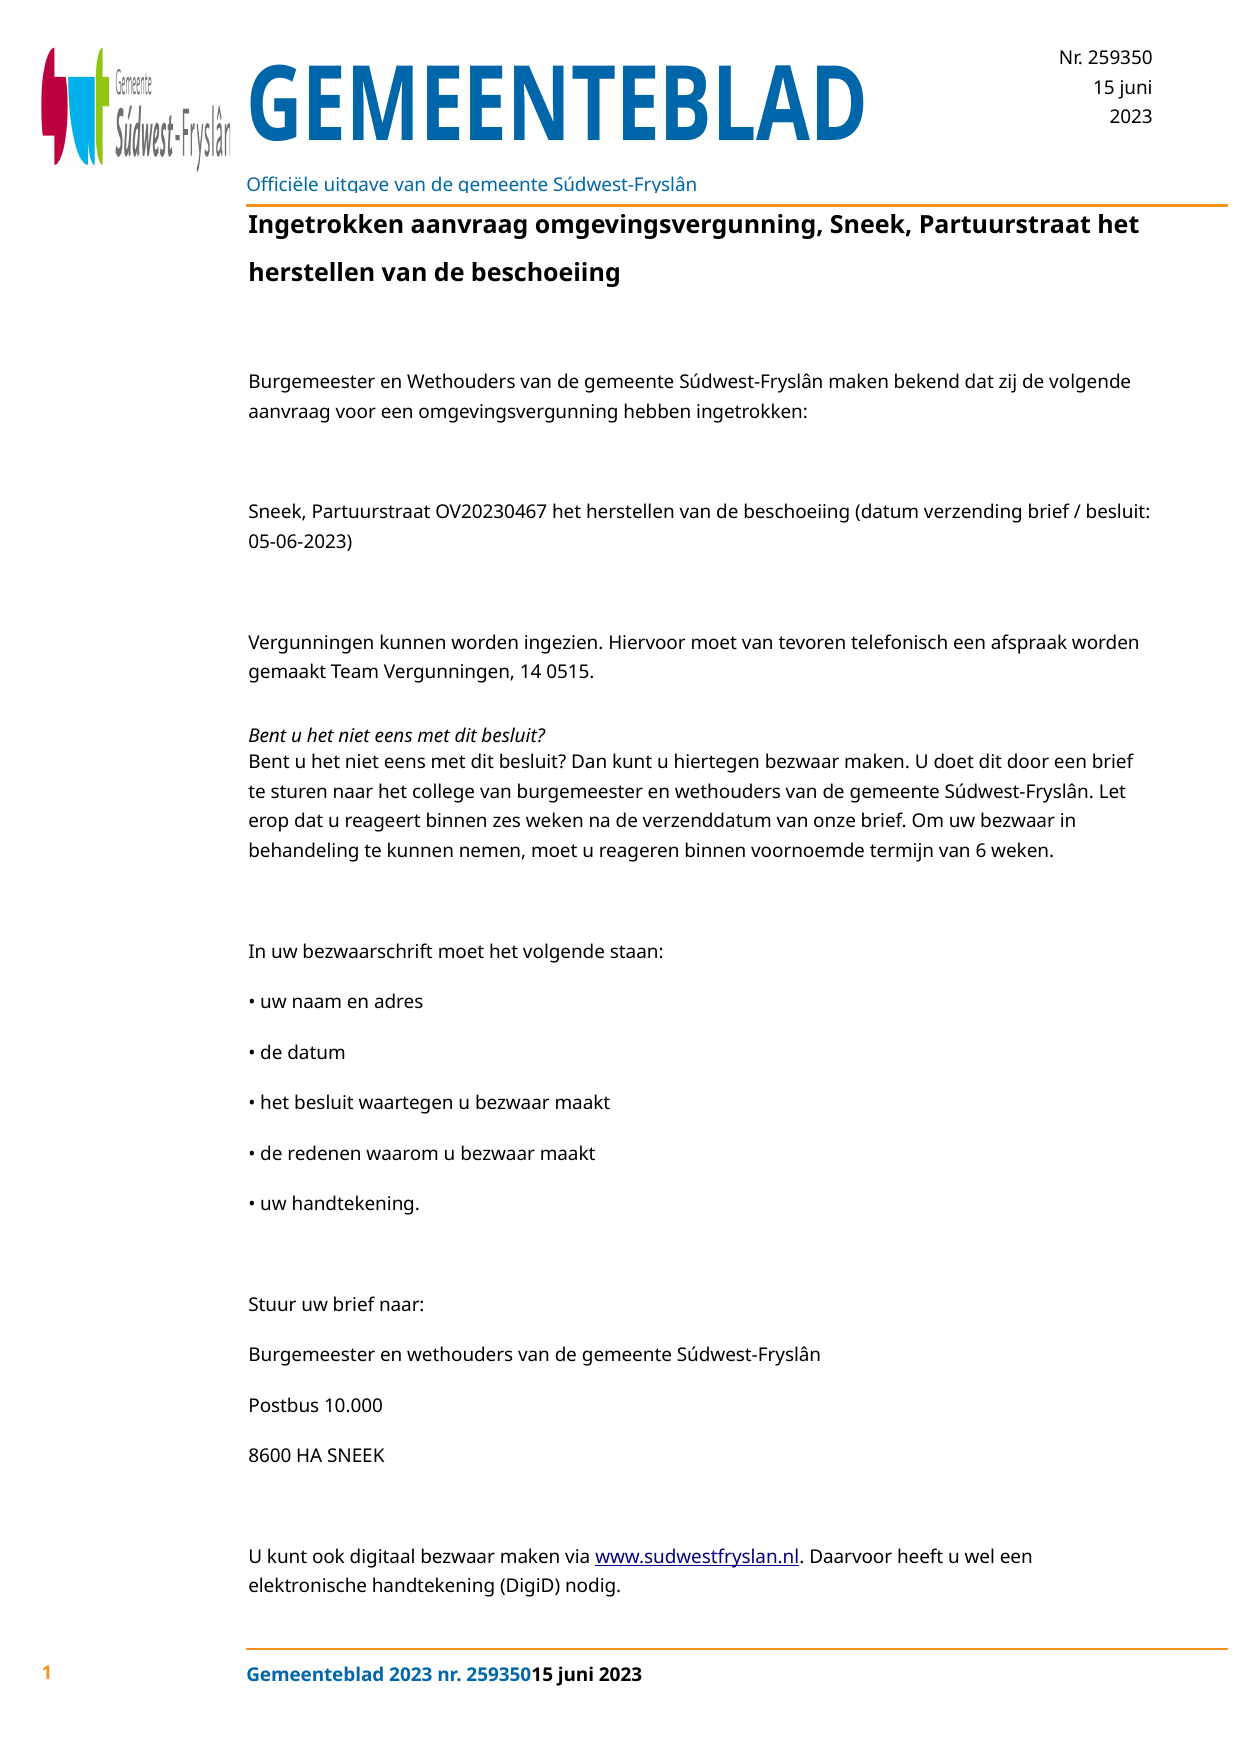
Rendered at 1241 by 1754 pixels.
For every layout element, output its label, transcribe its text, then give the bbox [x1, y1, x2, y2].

text Burgemeester en wethouders van de gemeente Súdwest-Fryslân [248, 1341, 1152, 1367]
picture [41, 47, 231, 172]
text • uw naam en adres [248, 988, 1152, 1014]
text U kunt ook digitaal bezwaar maken via www.sudwestfryslan.nl. Daarvoor heeft u wel een elektronische handtekening (DigiD) nodig. [248, 1543, 1152, 1598]
text Ingetrokken aanvraag omgevingsvergunning, Sneek, Partuurstraat het herstellen van de beschoeiing [248, 207, 1152, 288]
text Bent u het niet eens met dit besluit? Dan kunt u hiertegen bezwaar maken. U doet dit door een brief te sturen naar het college van burgemeester en wethouders van de gemeente Súdwest-Fryslân. Let erop dat u reageert binnen zes weken na de verzenddatum van onze brief. Om uw bezwaar in behandeling te kunnen nemen, moet u reageren binnen voornoemde termijn van 6 weken. [248, 748, 1152, 863]
text • de datum [248, 1039, 1152, 1064]
text • het besluit waartegen u bezwaar maakt [248, 1089, 1152, 1115]
text In uw bezwaarschrift moet het volgende staan: [248, 938, 1152, 964]
text Bent u het niet eens met dit besluit? [248, 723, 1152, 748]
text Postbus 10.000 [248, 1392, 1152, 1417]
text Vergunningen kunnen worden ingezien. Hiervoor moet van tevoren telefonisch een afspraak worden gemaakt Team Vergunningen, 14 0515. [248, 629, 1152, 684]
text Sneek, Partuurstraat OV20230467 het herstellen van de beschoeiing (datum verzending brief / besluit: 05-06-2023) [248, 499, 1152, 554]
text • uw handtekening. [248, 1190, 1152, 1216]
text 8600 HA SNEEK [248, 1442, 1152, 1468]
text Stuur uw brief naar: [248, 1291, 1152, 1317]
text • de redenen waarom u bezwaar maakt [248, 1140, 1152, 1165]
text Burgemeester en Wethouders van de gemeente Súdwest-Fryslân maken bekend dat zij de volgende aanvraag voor een omgevingsvergunning hebben ingetrokken: [248, 368, 1152, 424]
